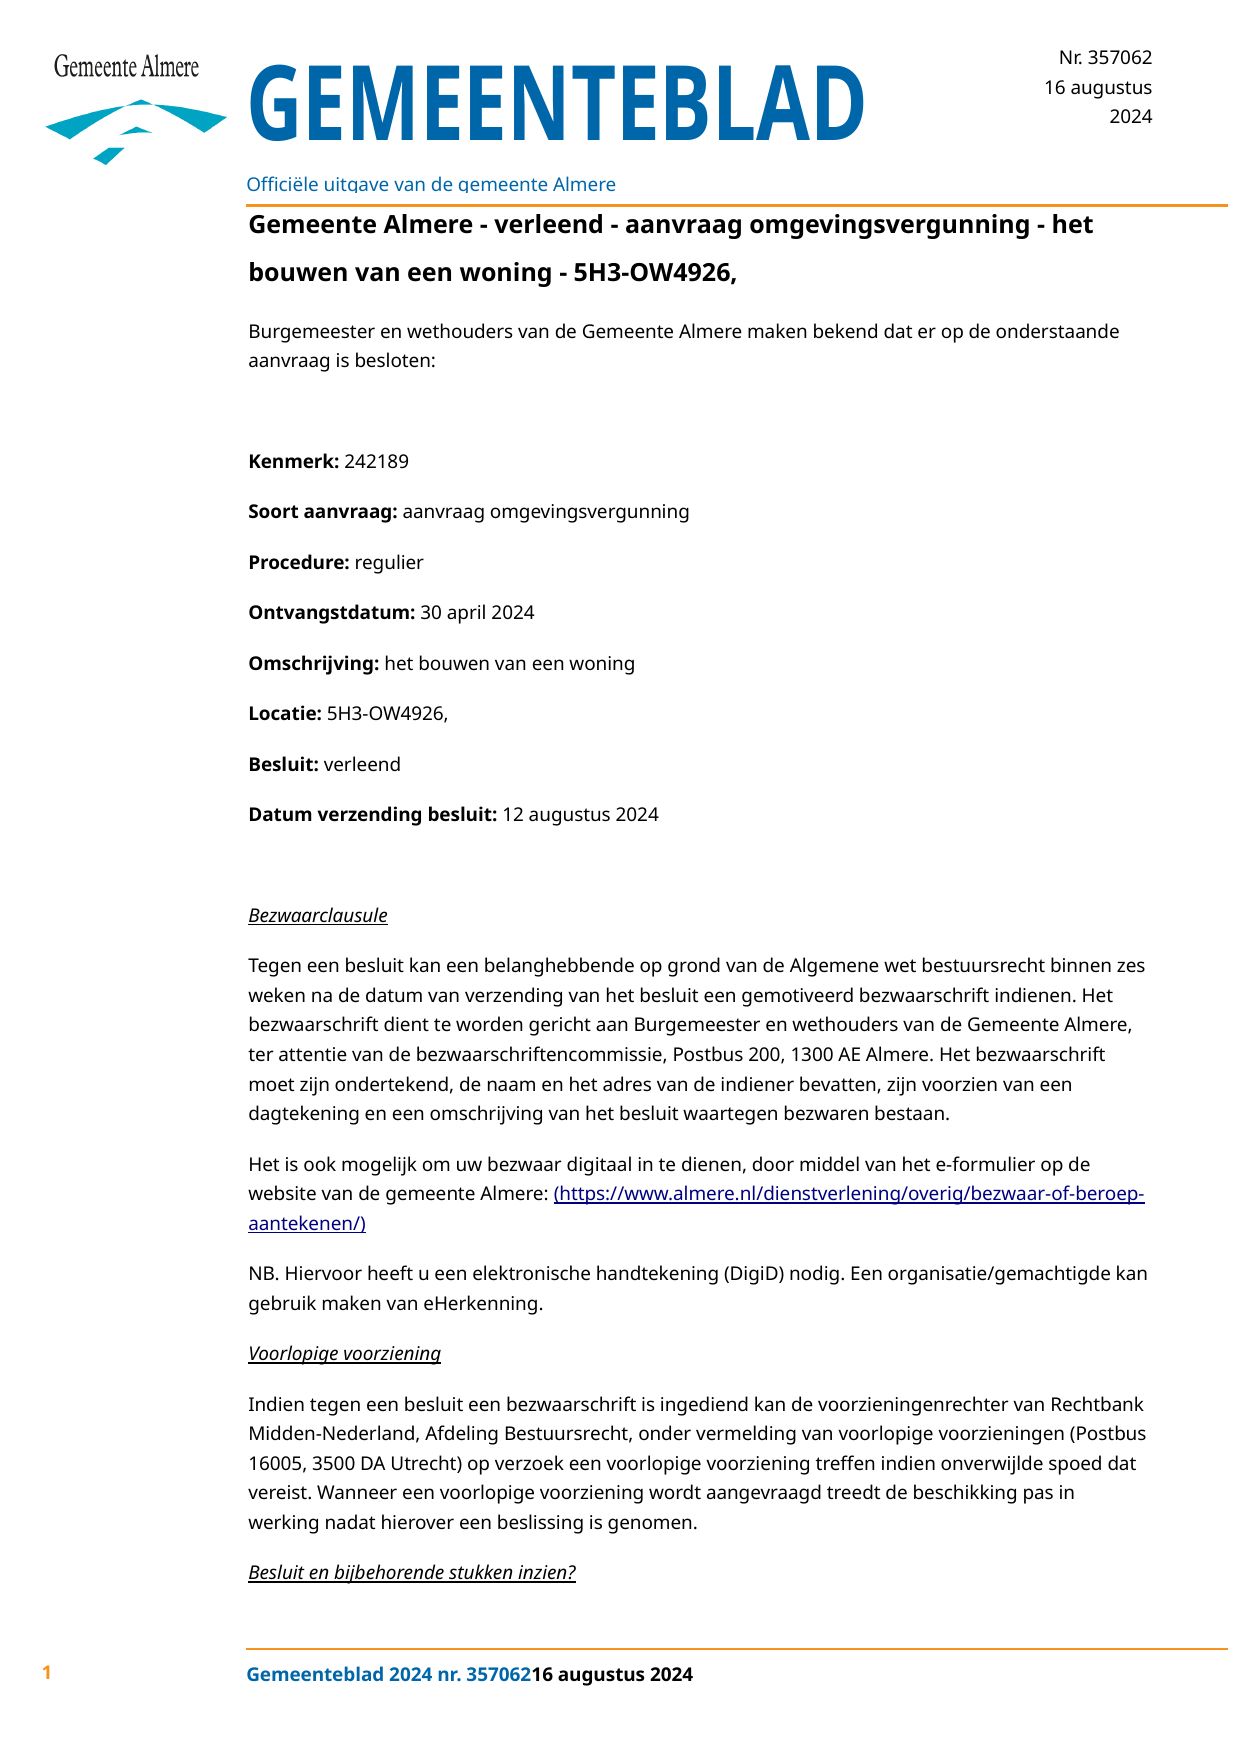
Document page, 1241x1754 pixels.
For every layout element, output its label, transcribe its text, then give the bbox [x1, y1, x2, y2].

text Het is ook mogelijk om uw bezwaar digitaal in te dienen, door middel van het e-formulier op de website van de gemeente Almere: (https://www.almere.nl/dienstverlening/overig/bezwaar-of-beroep-aantekenen/) [248, 1151, 1152, 1236]
text Besluit: verleend [248, 751, 1152, 777]
picture [41, 47, 231, 172]
text Indien tegen een besluit een bezwaarschrift is ingediend kan de voorzieningenrechter van Rechtbank Midden-Nederland, Afdeling Bestuursrecht, onder vermelding van voorlopige voorzieningen (Postbus 16005, 3500 DA Utrecht) op verzoek een voorlopige voorziening treffen indien onverwijlde spoed dat vereist. Wanneer een voorlopige voorziening wordt aangevraagd treedt de beschikking pas in werking nadat hierover een beslissing is genomen. [248, 1391, 1152, 1535]
text Omschrijving: het bouwen van een woning [248, 650, 1152, 676]
text Gemeente Almere - verleend - aanvraag omgevingsvergunning - het bouwen van een woning - 5H3-OW4926, [248, 207, 1152, 288]
text Datum verzending besluit: 12 augustus 2024 [248, 801, 1152, 827]
text Procedure: regulier [248, 549, 1152, 575]
text Kenmerk: 242189 [248, 448, 1152, 474]
text Burgemeester en wethouders van de Gemeente Almere maken bekend dat er op de onderstaande aanvraag is besloten: [248, 318, 1152, 373]
text Locatie: 5H3-OW4926, [248, 700, 1152, 726]
text Tegen een besluit kan een belanghebbende op grond van de Algemene wet bestuursrecht binnen zes weken na de datum van verzending van het besluit een gemotiveerd bezwaarschrift indienen. Het bezwaarschrift dient te worden gericht aan Burgemeester en wethouders van de Gemeente Almere, ter attentie van de bezwaarschriftencommissie, Postbus 200, 1300 AE Almere. Het bezwaarschrift moet zijn ondertekend, de naam en het adres van de indiener bevatten, zijn voorzien van een dagtekening en een omschrijving van het besluit waartegen bezwaren bestaan. [248, 952, 1152, 1126]
text Bezwaarclausule [248, 902, 1152, 928]
text Soort aanvraag: aanvraag omgevingsvergunning [248, 499, 1152, 524]
text Besluit en bijbehorende stukken inzien? [248, 1559, 1152, 1585]
text NB. Hiervoor heeft u een elektronische handtekening (DigiD) nodig. Een organisatie/gemachtigde kan gebruik maken van eHerkenning. [248, 1260, 1152, 1316]
text Ontvangstdatum: 30 april 2024 [248, 599, 1152, 625]
text Voorlopige voorziening [248, 1340, 1152, 1366]
